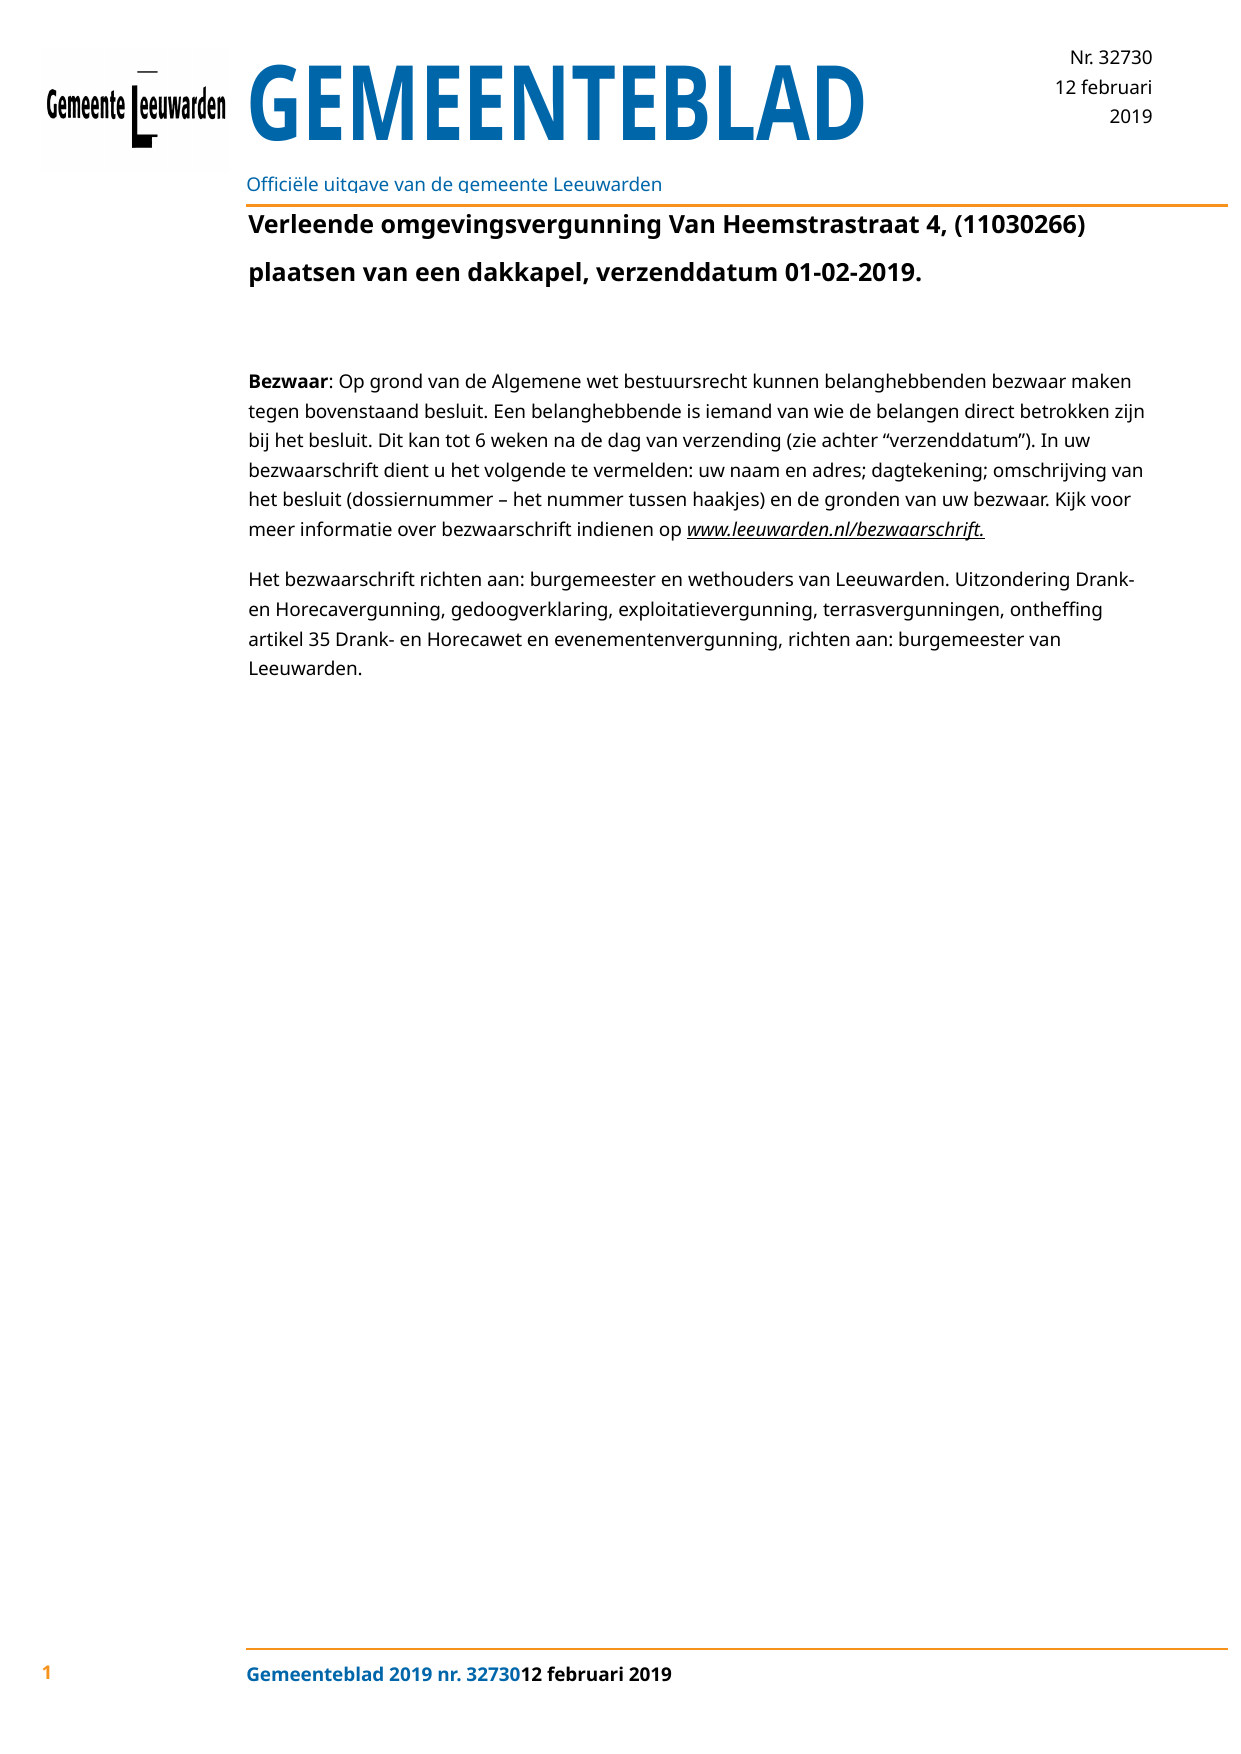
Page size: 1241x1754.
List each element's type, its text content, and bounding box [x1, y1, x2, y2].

text Verleende omgevingsvergunning Van Heemstrastraat 4, (11030266) plaatsen van een dakkapel, verzenddatum 01-02-2019. [248, 207, 1152, 288]
picture [41, 47, 231, 172]
text Bezwaar: Op grond van de Algemene wet bestuursrecht kunnen belanghebbenden bezwaar maken tegen bovenstaand besluit. Een belanghebbende is iemand van wie de belangen direct betrokken zijn bij het besluit. Dit kan tot 6 weken na de dag van verzending (zie achter “verzenddatum”). In uw bezwaarschrift dient u het volgende te vermelden: uw naam en adres; dagtekening; omschrijving van het besluit (dossiernummer – het nummer tussen haakjes) en de gronden van uw bezwaar. Kijk voor meer informatie over bezwaarschrift indienen op www.leeuwarden.nl/bezwaarschrift. [248, 368, 1152, 542]
text Het bezwaarschrift richten aan: burgemeester en wethouders van Leeuwarden. Uitzondering Drank- en Horecavergunning, gedoogverklaring, exploitatievergunning, terrasvergunningen, ontheffing artikel 35 Drank- en Horecawet en evenementenvergunning, richten aan: burgemeester van Leeuwarden. [248, 567, 1152, 681]
